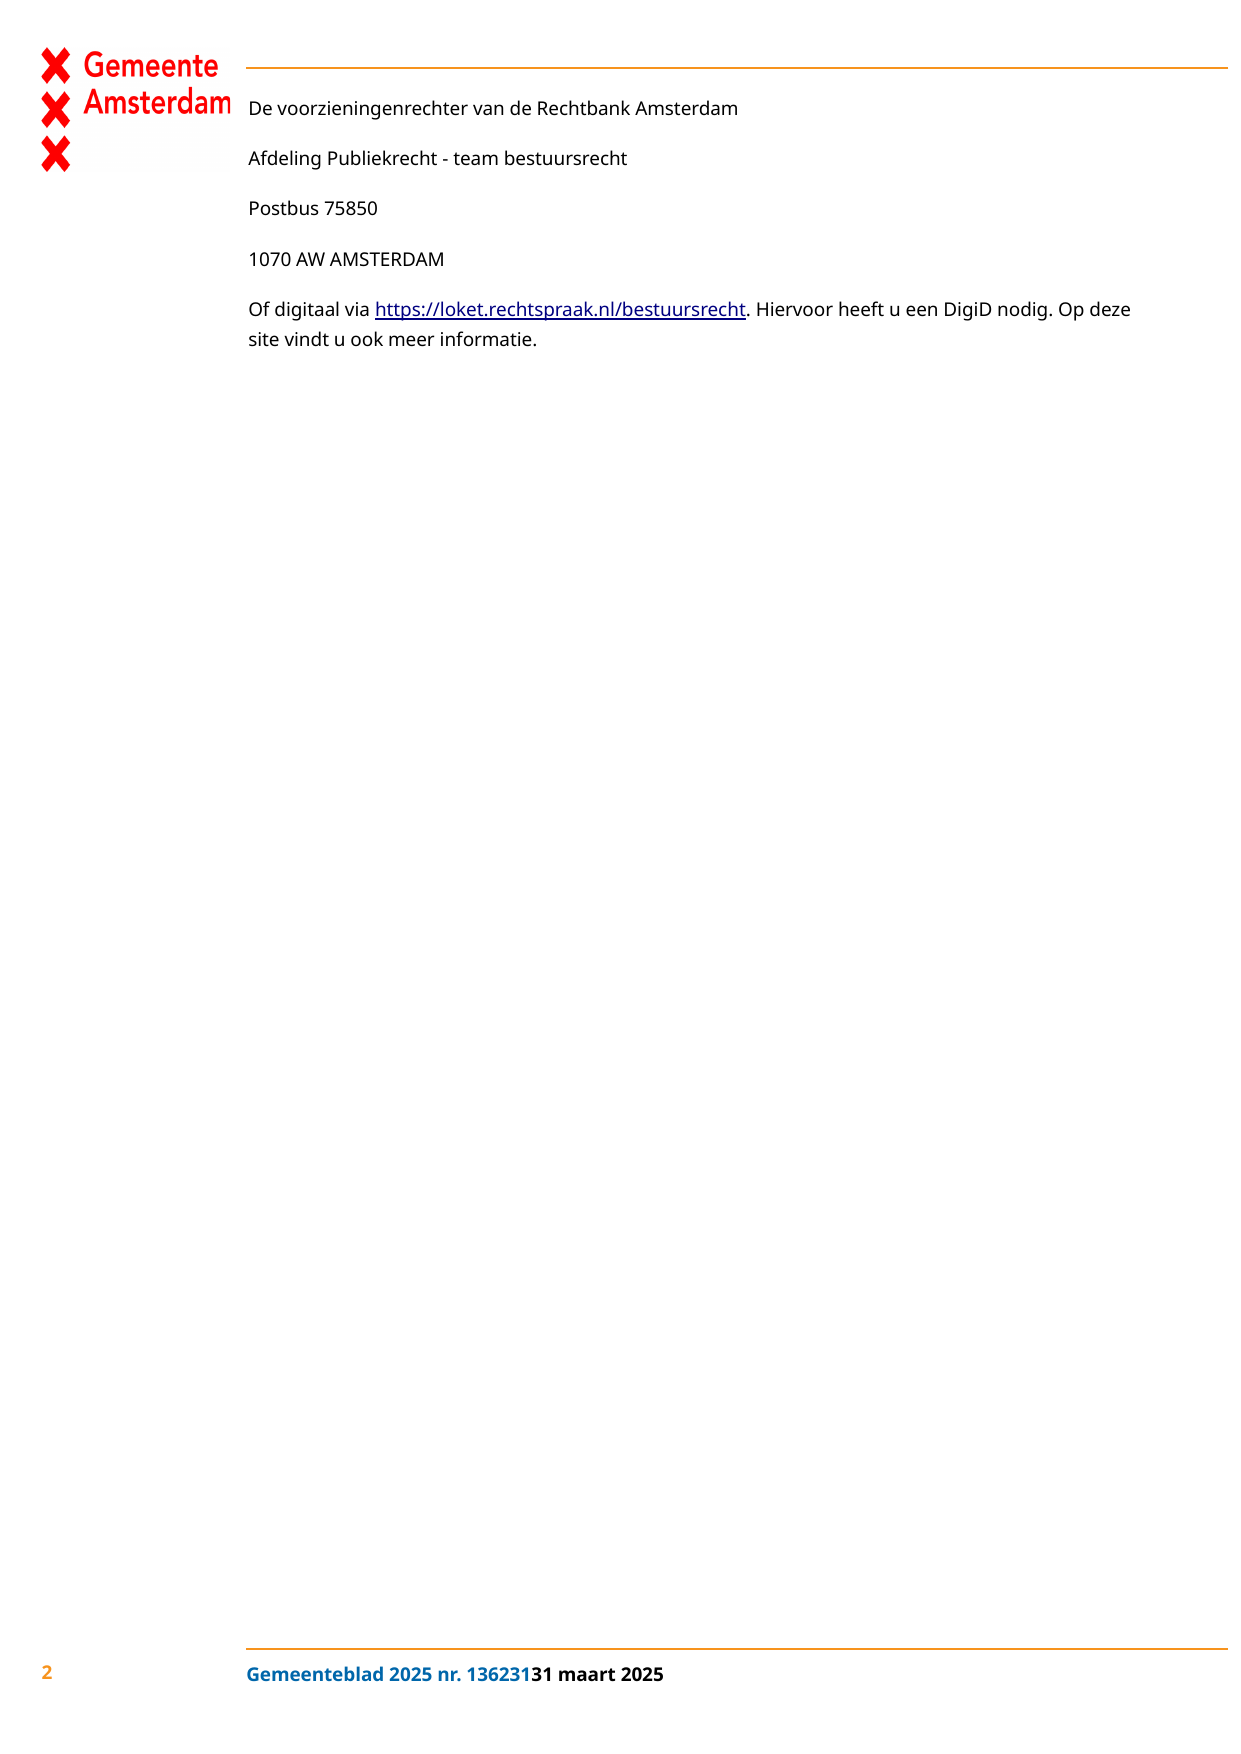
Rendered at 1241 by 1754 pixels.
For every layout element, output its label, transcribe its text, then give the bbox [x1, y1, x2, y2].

text Afdeling Publiekrecht - team bestuursrecht [248, 145, 1152, 171]
text 1070 AW AMSTERDAM [248, 246, 1152, 272]
text Postbus 75850 [248, 196, 1152, 221]
text Of digitaal via https://loket.rechtspraak.nl/bestuursrecht. Hiervoor heeft u een DigiD nodig. Op deze site vindt u ook meer informatie. [248, 296, 1152, 352]
text De voorzieningenrechter van de Rechtbank Amsterdam [248, 95, 1152, 121]
picture [41, 47, 231, 172]
